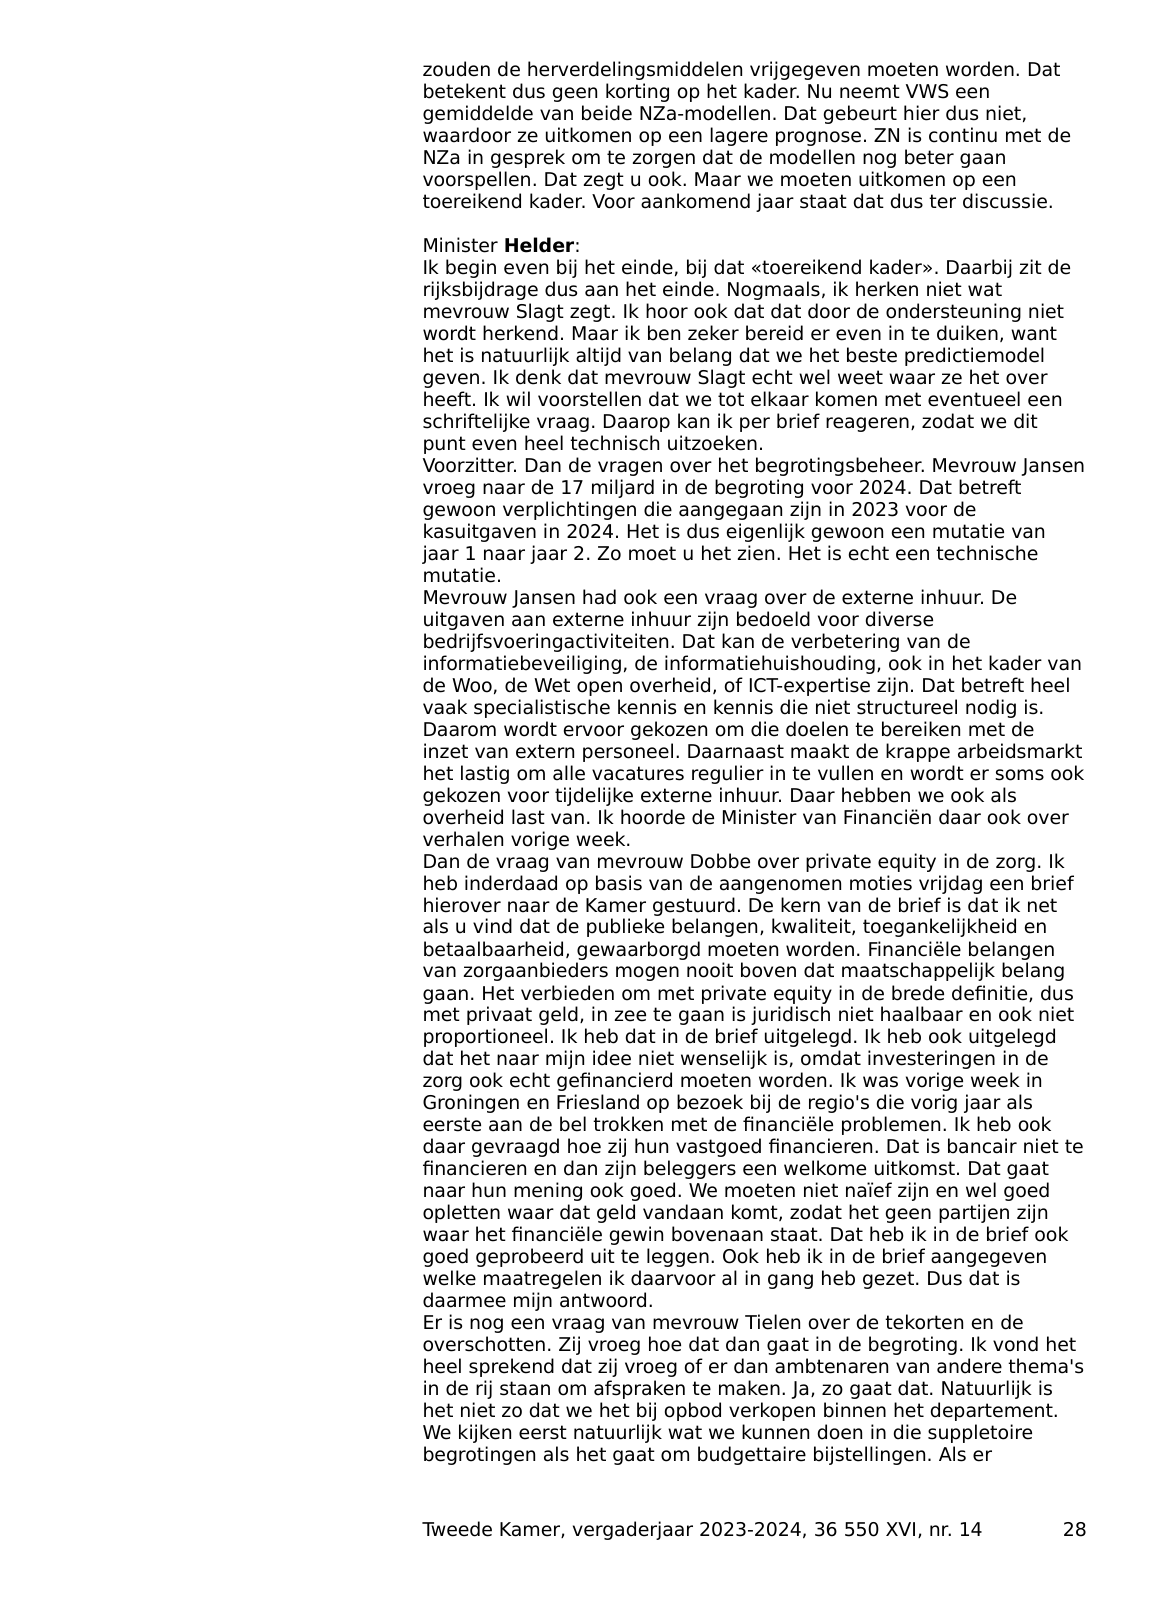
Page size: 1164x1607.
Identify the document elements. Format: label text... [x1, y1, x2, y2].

text Mevrouw Jansen had ook een vraag over de externe inhuur. De uitgaven aan externe inhuur zijn bedoeld voor diverse bedrijfsvoeringactiviteiten. Dat kan de verbetering van de informatiebeveiliging, de informatiehuishouding, ook in het kader van de Woo, de Wet open overheid, of ICT-expertise zijn. Dat betreft heel vaak specialistische kennis en kennis die niet structureel nodig is. Daarom wordt ervoor gekozen om die doelen te bereiken met de inzet van extern personeel. Daarnaast maakt de krappe arbeidsmarkt het lastig om alle vacatures regulier in te vullen en wordt er soms ook gekozen voor tijdelijke externe inhuur. Daar hebben we ook als overheid last van. Ik hoorde de Minister van Financiën daar ook over verhalen vorige week. [422, 587, 1087, 851]
text Voorzitter. Dan de vragen over het begrotingsbeheer. Mevrouw Jansen vroeg naar de 17 miljard in de begroting voor 2024. Dat betreft gewoon verplichtingen die aangegaan zijn in 2023 voor de kasuitgaven in 2024. Het is dus eigenlijk gewoon een mutatie van jaar 1 naar jaar 2. Zo moet u het zien. Het is echt een technische mutatie. [422, 455, 1087, 587]
text Ik begin even bij het einde, bij dat «toereikend kader». Daarbij zit de rijksbijdrage dus aan het einde. Nogmaals, ik herken niet wat mevrouw Slagt zegt. Ik hoor ook dat dat door de ondersteuning niet wordt herkend. Maar ik ben zeker bereid er even in te duiken, want het is natuurlijk altijd van belang dat we het beste predictiemodel geven. Ik denk dat mevrouw Slagt echt wel weet waar ze het over heeft. Ik wil voorstellen dat we tot elkaar komen met eventueel een schriftelijke vraag. Daarop kan ik per brief reageren, zodat we dit punt even heel technisch uitzoeken. [422, 257, 1087, 455]
text Dan de vraag van mevrouw Dobbe over private equity in de zorg. Ik heb inderdaad op basis van de aangenomen moties vrijdag een brief hierover naar de Kamer gestuurd. De kern van de brief is dat ik net als u vind dat de publieke belangen, kwaliteit, toegankelijkheid en betaalbaarheid, gewaarborgd moeten worden. Financiële belangen van zorgaanbieders mogen nooit boven dat maatschappelijk belang gaan. Het verbieden om met private equity in de brede definitie, dus met privaat geld, in zee te gaan is juridisch niet haalbaar en ook niet proportioneel. Ik heb dat in de brief uitgelegd. Ik heb ook uitgelegd dat het naar mijn idee niet wenselijk is, omdat investeringen in de zorg ook echt gefinancierd moeten worden. Ik was vorige week in Groningen en Friesland op bezoek bij de regio's die vorig jaar als eerste aan de bel trokken met de financiële problemen. Ik heb ook daar gevraagd hoe zij hun vastgoed financieren. Dat is bancair niet te financieren en dan zijn beleggers een welkome uitkomst. Dat gaat naar hun mening ook goed. We moeten niet naïef zijn en wel goed opletten waar dat geld vandaan komt, zodat het geen partijen zijn waar het financiële gewin bovenaan staat. Dat heb ik in de brief ook goed geprobeerd uit te leggen. Ook heb ik in de brief aangegeven welke maatregelen ik daarvoor al in gang heb gezet. Dus dat is daarmee mijn antwoord. [422, 851, 1087, 1312]
text zouden de herverdelingsmiddelen vrijgegeven moeten worden. Dat betekent dus geen korting op het kader. Nu neemt VWS een gemiddelde van beide NZa-modellen. Dat gebeurt hier dus niet, waardoor ze uitkomen op een lagere prognose. ZN is continu met de NZa in gesprek om te zorgen dat de modellen nog beter gaan voorspellen. Dat zegt u ook. Maar we moeten uitkomen op een toereikend kader. Voor aankomend jaar staat dat dus ter discussie. [422, 59, 1087, 213]
text Minister Helder: [422, 235, 1087, 257]
text Er is nog een vraag van mevrouw Tielen over de tekorten en de overschotten. Zij vroeg hoe dat dan gaat in de begroting. Ik vond het heel sprekend dat zij vroeg of er dan ambtenaren van andere thema's in de rij staan om afspraken te maken. Ja, zo gaat dat. Natuurlijk is het niet zo dat we het bij opbod verkopen binnen het departement. We kijken eerst natuurlijk wat we kunnen doen in die suppletoire begrotingen als het gaat om budgettaire bijstellingen. Als er [422, 1312, 1087, 1466]
